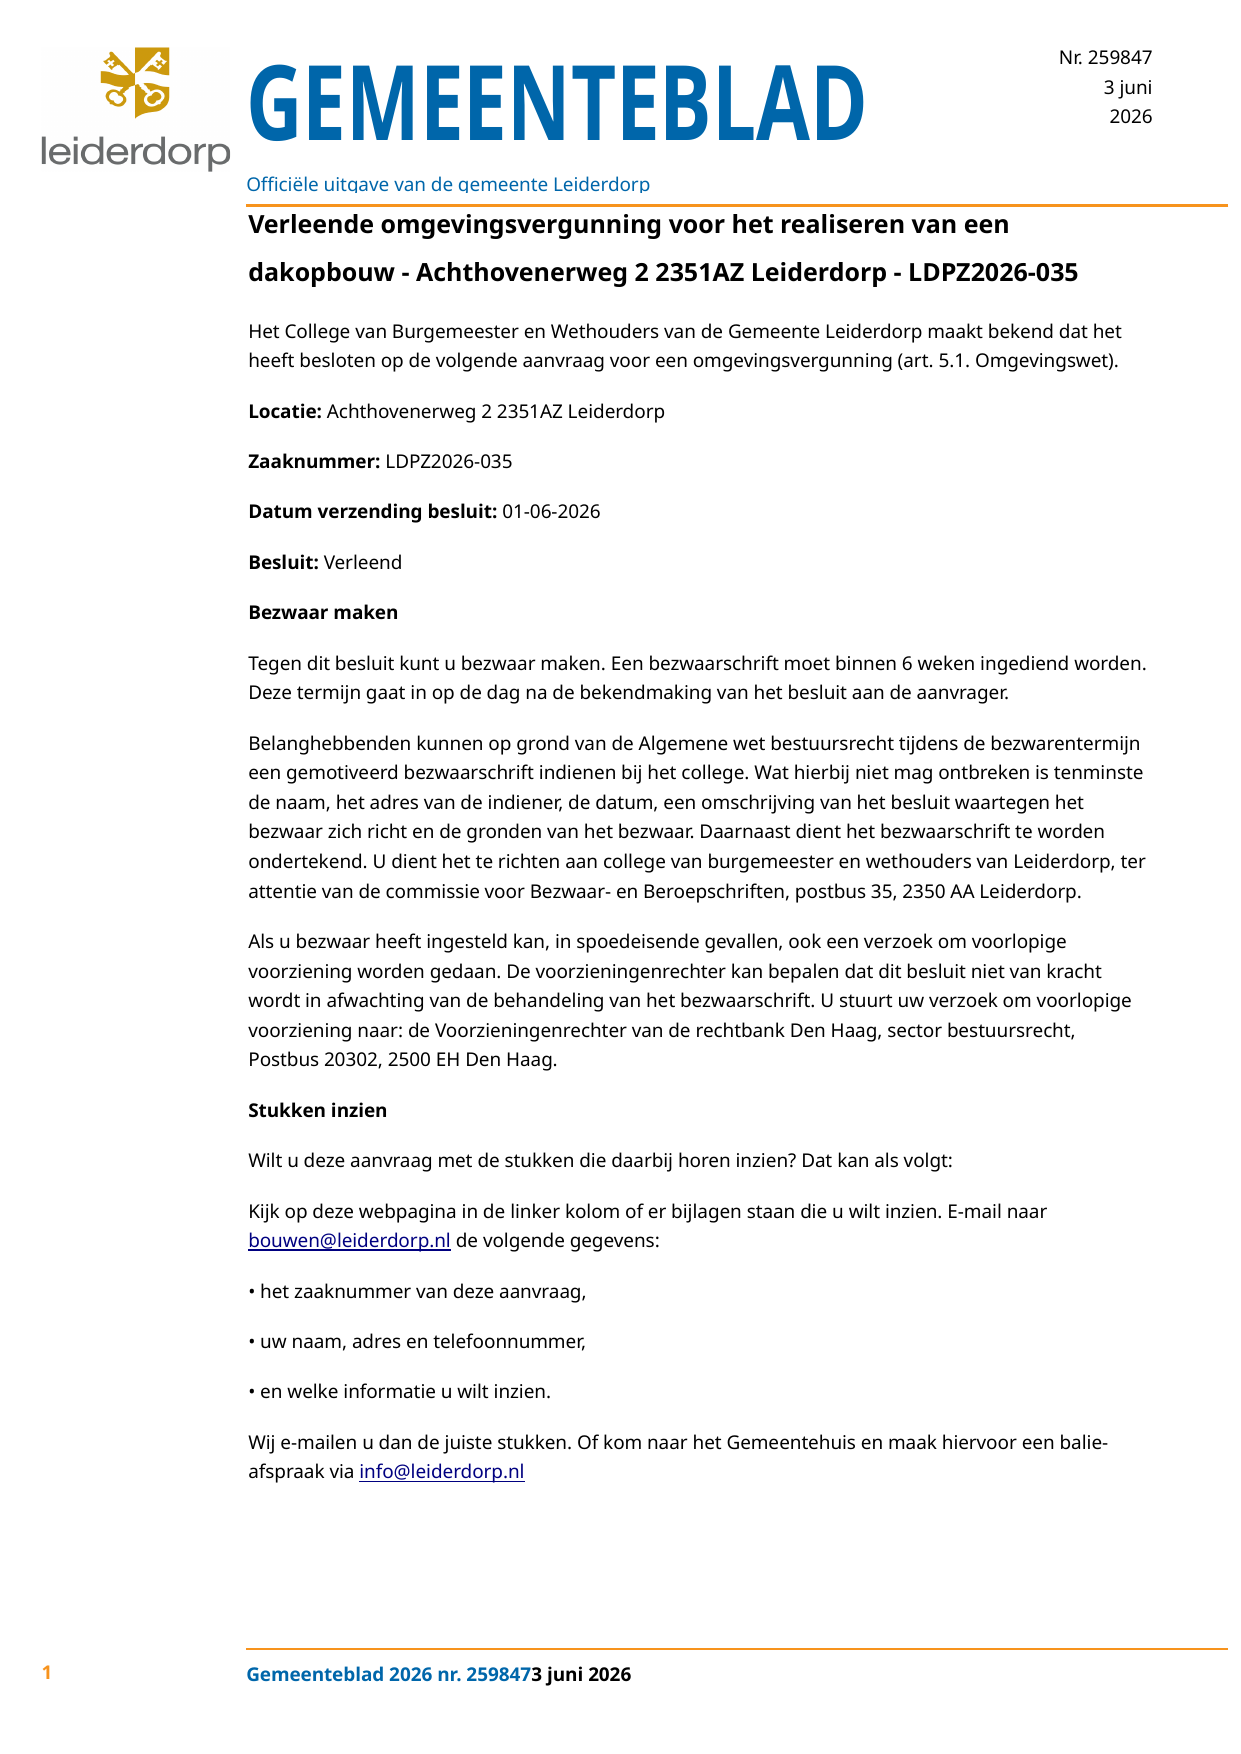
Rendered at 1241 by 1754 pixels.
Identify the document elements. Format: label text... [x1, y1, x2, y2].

text Wij e-mailen u dan de juiste stukken. Of kom naar het Gemeentehuis en maak hiervoor een balie-afspraak via info@leiderdorp.nl [248, 1429, 1152, 1484]
text Wilt u deze aanvraag met de stukken die daarbij horen inzien? Dat kan als volgt: [248, 1147, 1152, 1173]
text Stukken inzien [248, 1097, 1152, 1123]
text Besluit: Verleend [248, 549, 1152, 575]
text Locatie: Achthovenerweg 2 2351AZ Leiderdorp [248, 398, 1152, 424]
text Tegen dit besluit kunt u bezwaar maken. Een bezwaarschrift moet binnen 6 weken ingediend worden. Deze termijn gaat in op de dag na de bekendmaking van het besluit aan de aanvrager. [248, 650, 1152, 705]
text Als u bezwaar heeft ingesteld kan, in spoedeisende gevallen, ook een verzoek om voorlopige voorziening worden gedaan. De voorzieningenrechter kan bepalen dat dit besluit niet van kracht wordt in afwachting van de behandeling van het bezwaarschrift. U stuurt uw verzoek om voorlopige voorziening naar: de Voorzieningenrechter van de rechtbank Den Haag, sector bestuursrecht, Postbus 20302, 2500 EH Den Haag. [248, 928, 1152, 1072]
text Het College van Burgemeester en Wethouders van de Gemeente Leiderdorp maakt bekend dat het heeft besloten op de volgende aanvraag voor een omgevingsvergunning (art. 5.1. Omgevingswet). [248, 318, 1152, 373]
picture [41, 47, 231, 172]
text Bezwaar maken [248, 599, 1152, 625]
text Zaaknummer: LDPZ2026-035 [248, 448, 1152, 474]
text • het zaaknummer van deze aanvraag, [248, 1278, 1152, 1304]
text • en welke informatie u wilt inzien. [248, 1379, 1152, 1404]
text Verleende omgevingsvergunning voor het realiseren van een dakopbouw - Achthovenerweg 2 2351AZ Leiderdorp - LDPZ2026-035 [248, 207, 1152, 288]
text • uw naam, adres en telefoonnummer, [248, 1328, 1152, 1354]
text Belanghebbenden kunnen op grond van de Algemene wet bestuursrecht tijdens de bezwarentermijn een gemotiveerd bezwaarschrift indienen bij het college. Wat hierbij niet mag ontbreken is tenminste de naam, het adres van de indiener, de datum, een omschrijving van het besluit waartegen het bezwaar zich richt en de gronden van het bezwaar. Daarnaast dient het bezwaarschrift te worden ondertekend. U dient het te richten aan college van burgemeester en wethouders van Leiderdorp, ter attentie van de commissie voor Bezwaar- en Beroepschriften, postbus 35, 2350 AA Leiderdorp. [248, 730, 1152, 904]
text Datum verzending besluit: 01-06-2026 [248, 499, 1152, 524]
text Kijk op deze webpagina in de linker kolom of er bijlagen staan die u wilt inzien. E-mail naar bouwen@leiderdorp.nl de volgende gegevens: [248, 1198, 1152, 1253]
